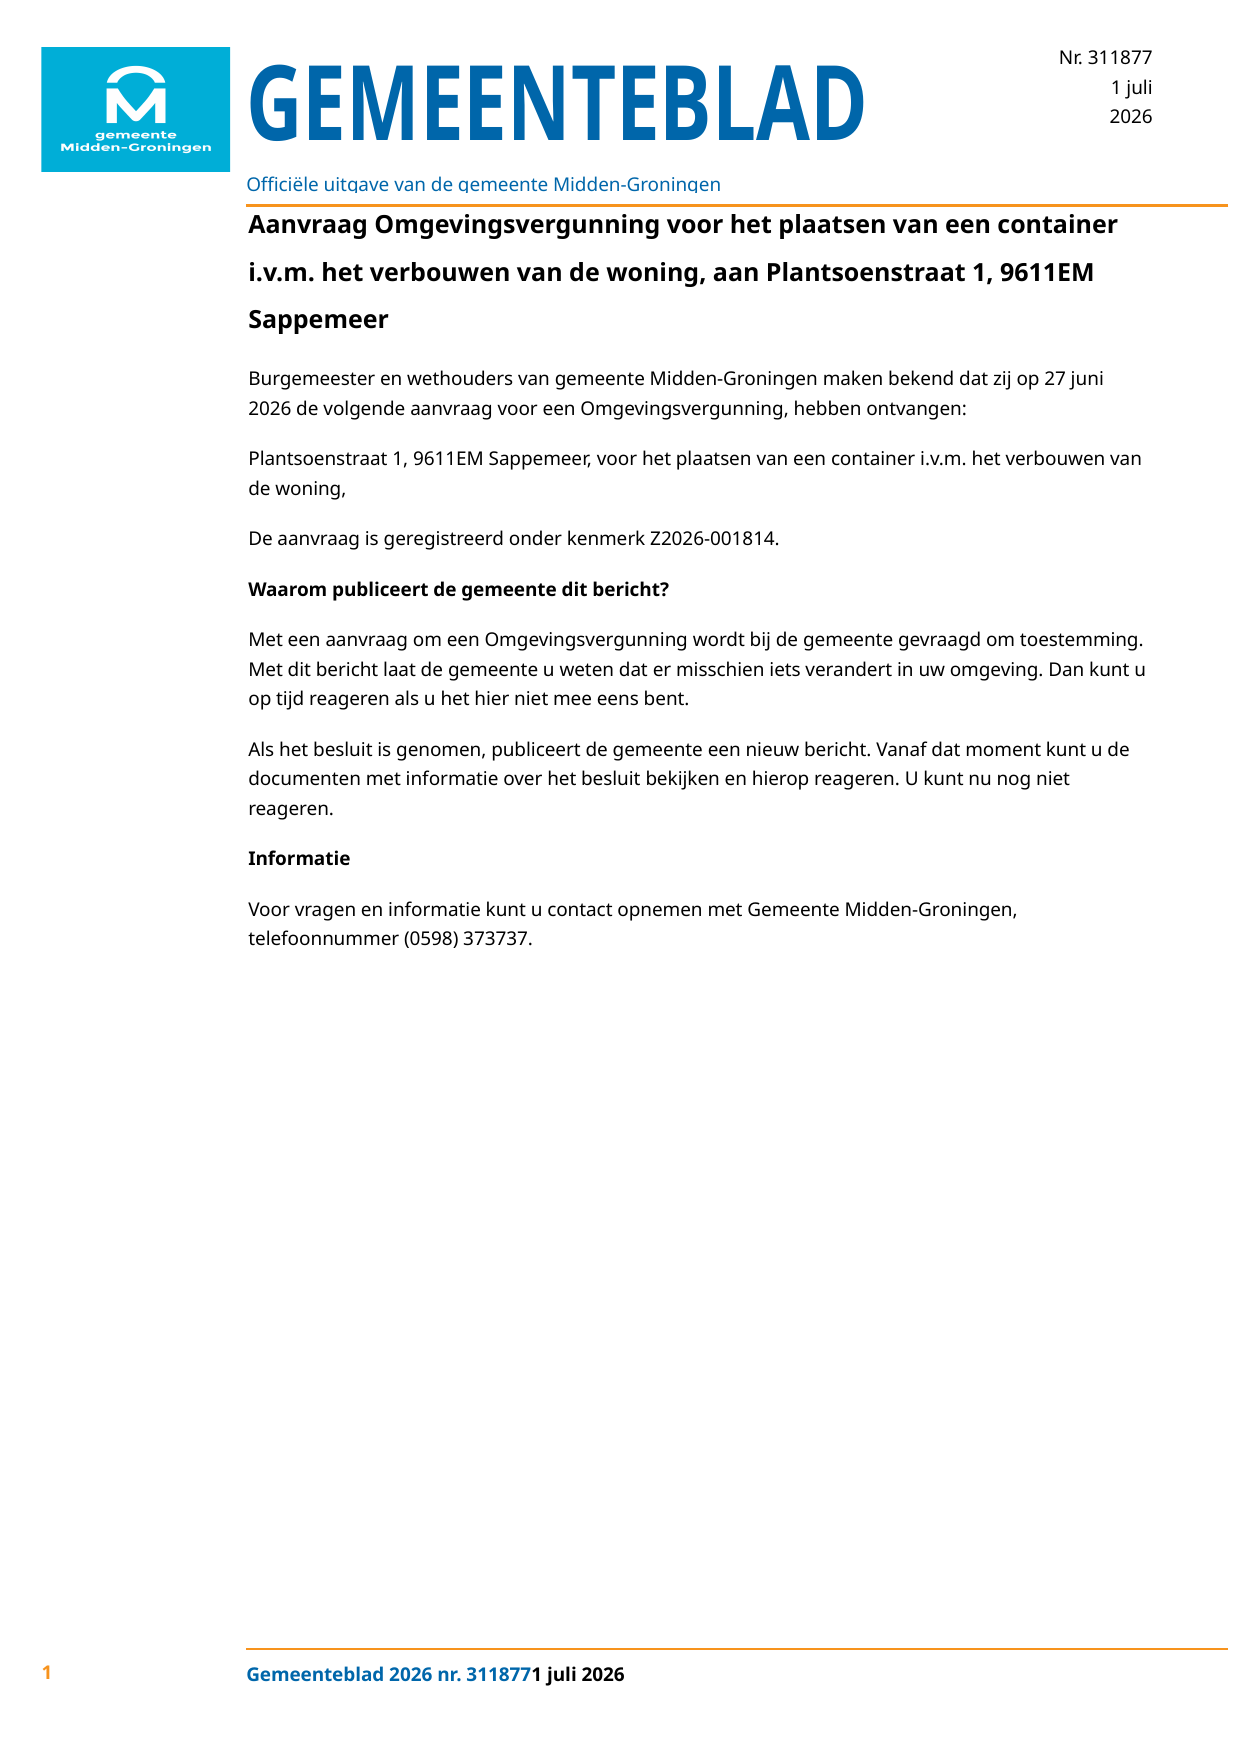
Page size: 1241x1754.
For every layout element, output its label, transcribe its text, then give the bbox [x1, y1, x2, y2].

text Als het besluit is genomen, publiceert de gemeente een nieuw bericht. Vanaf dat moment kunt u de documenten met informatie over het besluit bekijken en hierop reageren. U kunt nu nog niet reageren. [248, 736, 1152, 821]
text Voor vragen en informatie kunt u contact opnemen met Gemeente Midden-Groningen, telefoonnummer (0598) 373737. [248, 896, 1152, 951]
text Waarom publiceert de gemeente dit bericht? [248, 576, 1152, 602]
picture [107, 89, 165, 122]
text Informatie [248, 846, 1152, 871]
text Burgemeester en wethouders van gemeente Midden-Groningen maken bekend dat zij op 27 juni 2026 de volgende aanvraag voor een Omgevingsvergunning, hebben ontvangen: [248, 366, 1152, 421]
picture [108, 66, 164, 82]
text Met een aanvraag om een Omgevingsvergunning wordt bij de gemeente gevraagd om toestemming. Met dit bericht laat de gemeente u weten dat er misschien iets verandert in uw omgeving. Dan kunt u op tijd reageren als u het hier niet mee eens bent. [248, 626, 1152, 711]
text Plantsoenstraat 1, 9611EM Sappemeer, voor het plaatsen van een container i.v.m. het verbouwen van de woning, [248, 446, 1152, 501]
text Aanvraag Omgevingsvergunning voor het plaatsen van een container i.v.m. het verbouwen van de woning, aan Plantsoenstraat 1, 9611EM Sappemeer [248, 207, 1152, 336]
text De aanvraag is geregistreerd onder kenmerk Z2026-001814. [248, 526, 1152, 551]
picture [184, 146, 190, 153]
